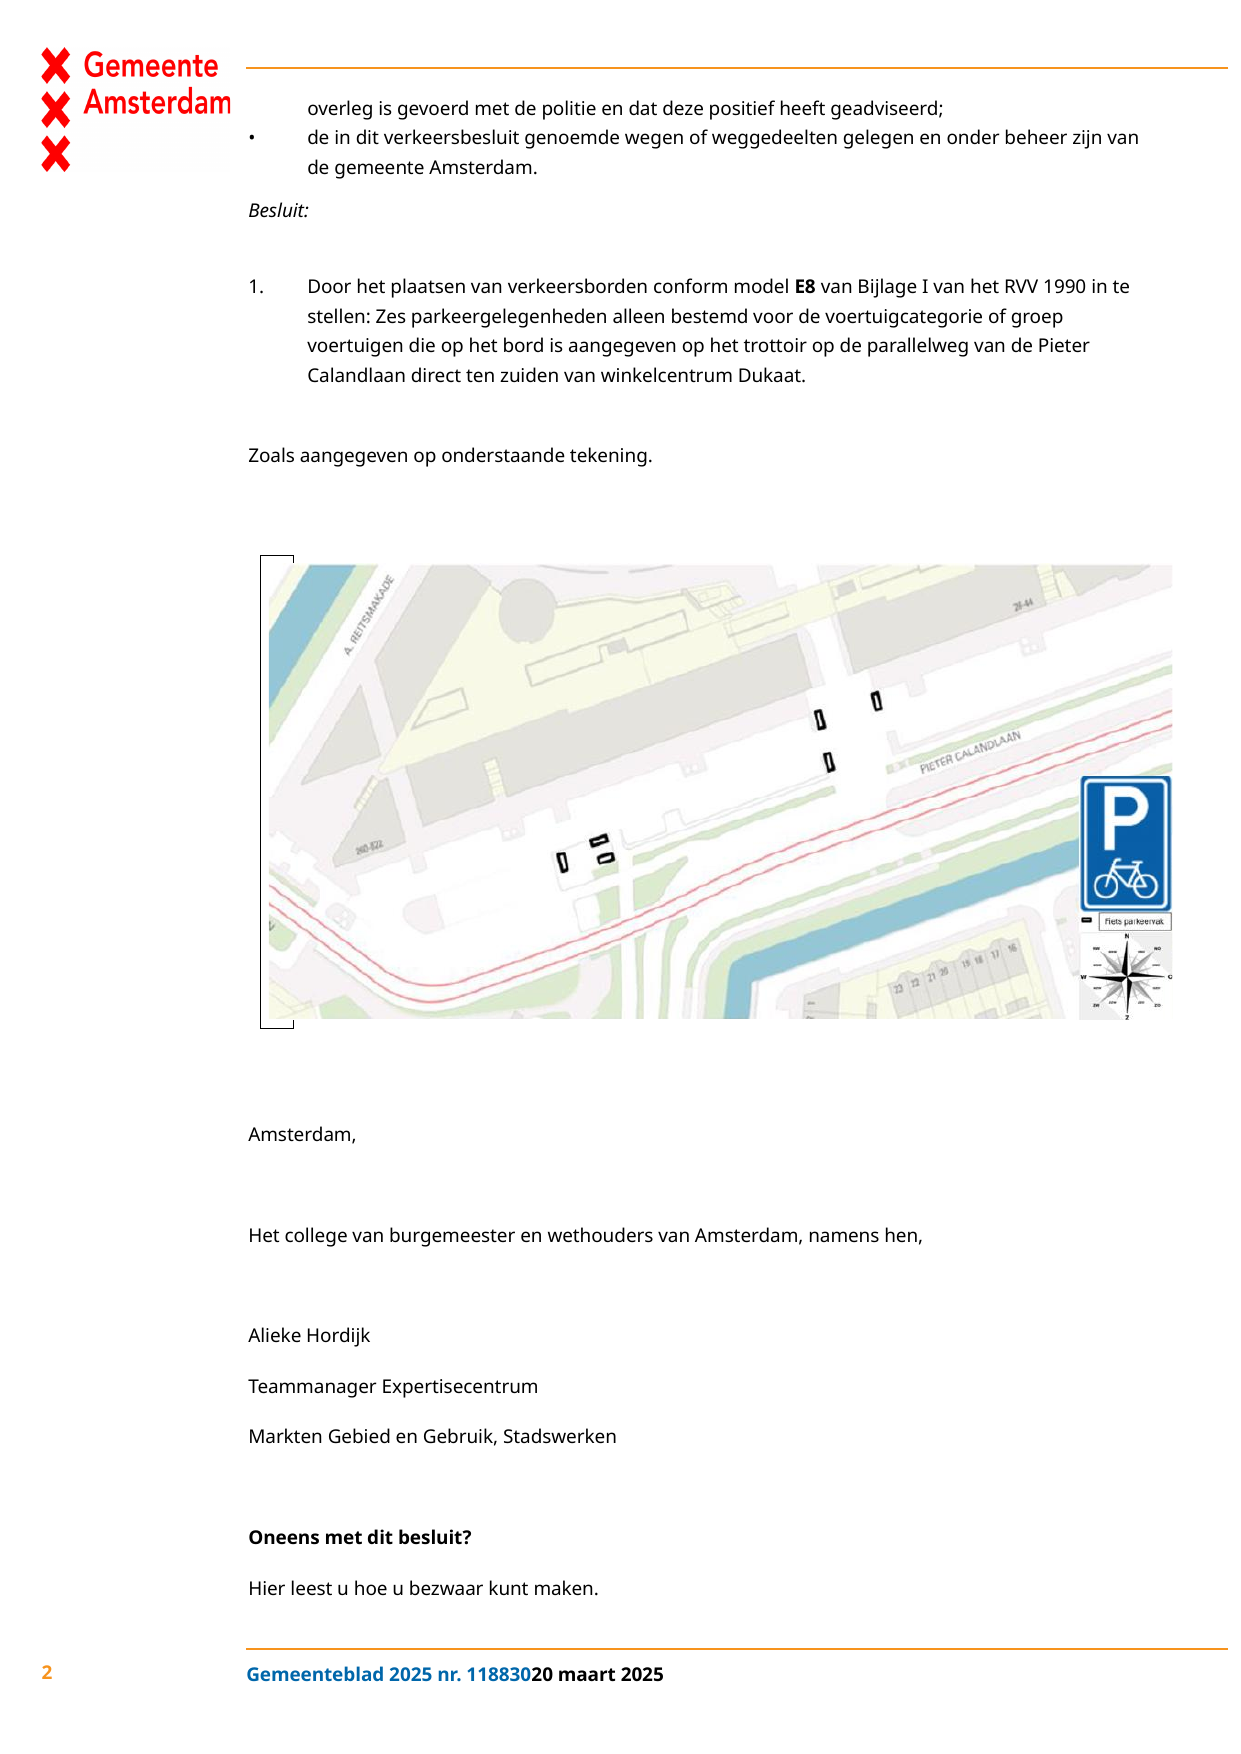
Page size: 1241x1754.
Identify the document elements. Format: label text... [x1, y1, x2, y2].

picture [41, 47, 231, 172]
text Besluit: [248, 197, 1152, 223]
text Zoals aangegeven op onderstaande tekening. [248, 442, 1152, 468]
text Markten Gebied en Gebruik, Stadswerken [248, 1423, 1152, 1449]
text Hier leest u hoe u bezwaar kunt maken. [248, 1575, 1152, 1600]
list Door het plaatsen van verkeersborden conform model E8 van Bijlage I van het RVV 1990 in te stellen: Zes parkeergelegenheden alleen bestemd voor de voertuigcategorie of groep voertuigen die op het bord is aangegeven op het trottoir op de parallelweg van de Pieter Calandlaan direct ten zuiden van winkelcentrum Dukaat. [248, 273, 1152, 388]
text Alieke Hordijk [248, 1323, 1152, 1348]
text Teammanager Expertisecentrum [248, 1373, 1152, 1399]
picture [268, 563, 1173, 1020]
text Het college van burgemeester en wethouders van Amsterdam, namens hen, [248, 1222, 1152, 1247]
list de in dit verkeersbesluit genoemde wegen of weggedeelten gelegen en onder beheer zijn van de gemeente Amsterdam. [248, 124, 1152, 180]
text Amsterdam, [248, 1121, 1152, 1147]
list overleg is gevoerd met de politie en dat deze positief heeft geadviseerd; [248, 95, 1152, 121]
text Oneens met dit besluit? [248, 1524, 1152, 1550]
